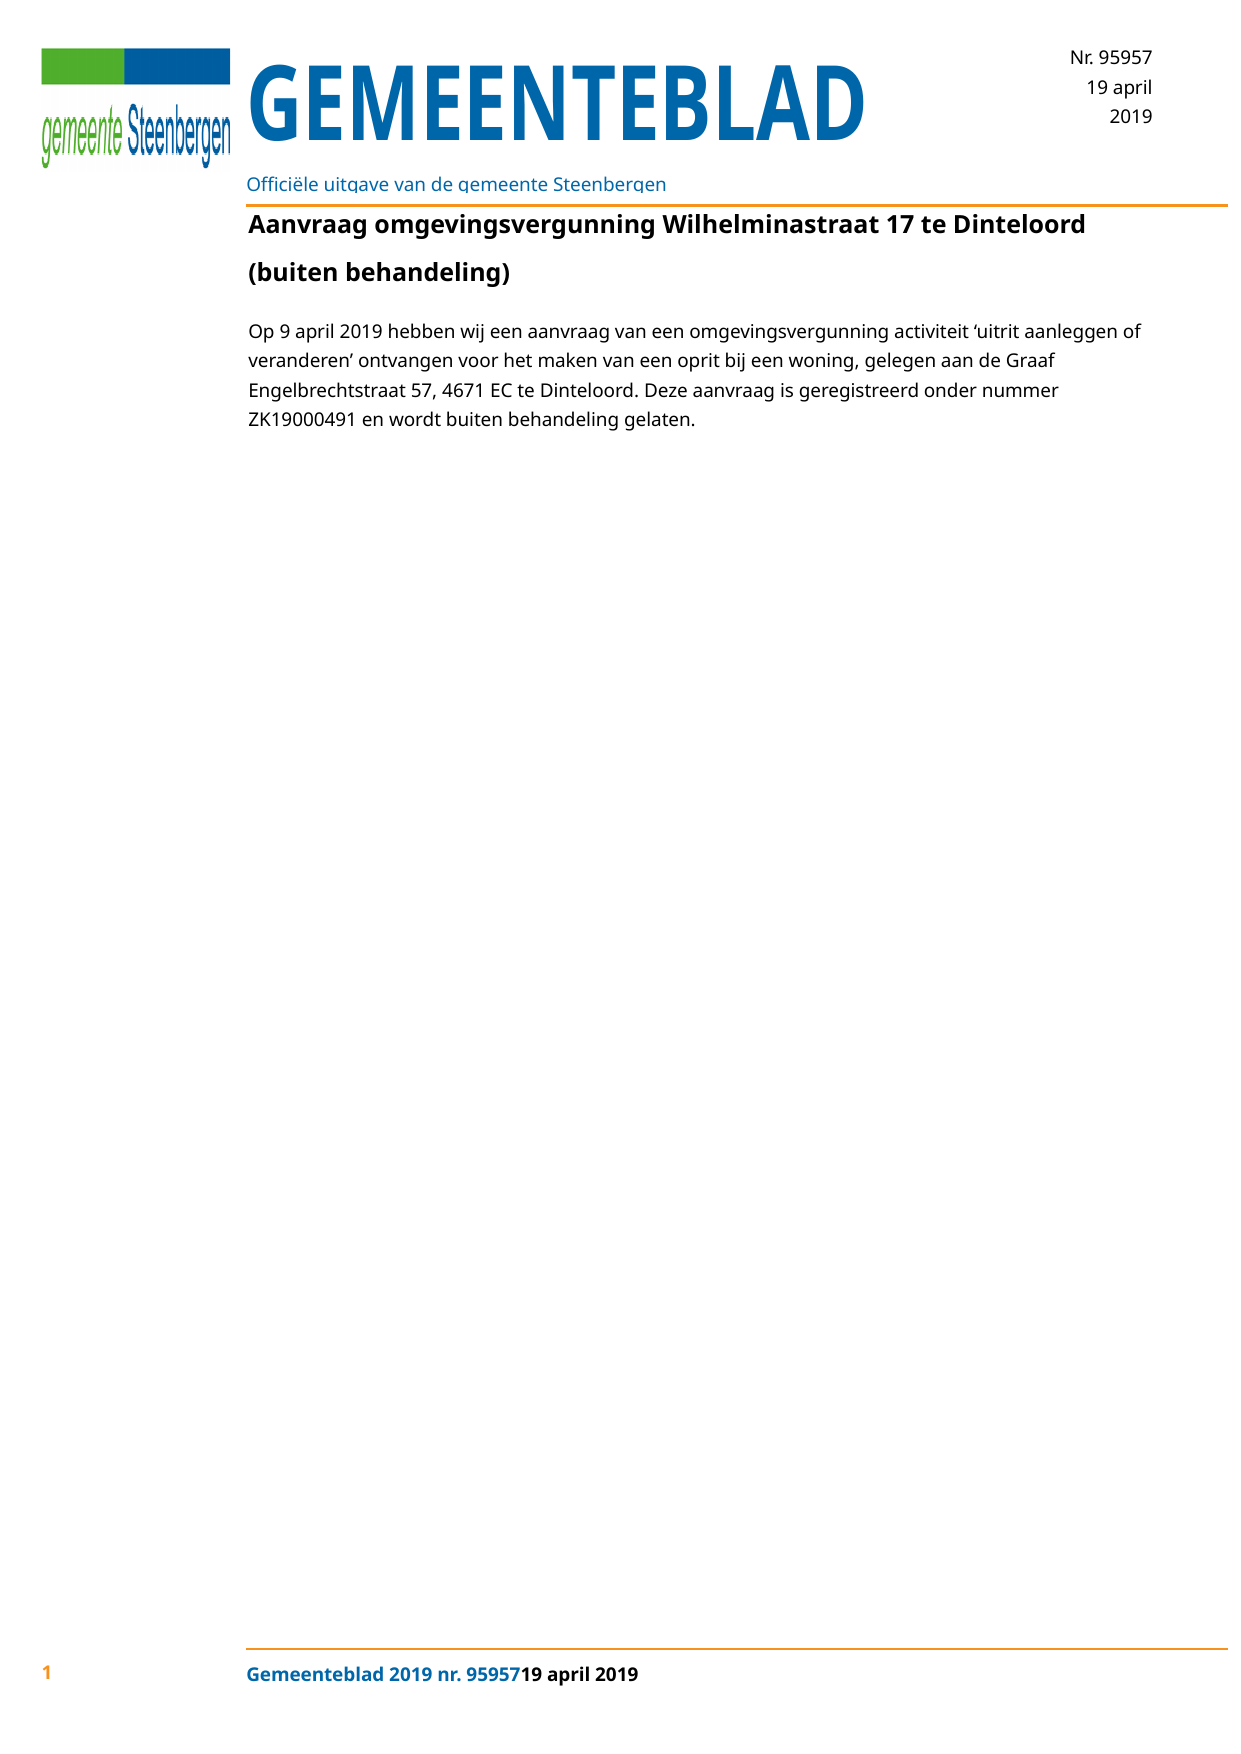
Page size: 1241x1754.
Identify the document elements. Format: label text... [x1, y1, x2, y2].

text Op 9 april 2019 hebben wij een aanvraag van een omgevingsvergunning activiteit ‘uitrit aanleggen of veranderen’ ontvangen voor het maken van een oprit bij een woning, gelegen aan de Graaf Engelbrechtstraat 57, 4671 EC te Dinteloord. Deze aanvraag is geregistreerd onder nummer ZK19000491 en wordt buiten behandeling gelaten. [248, 318, 1152, 432]
text Aanvraag omgevingsvergunning Wilhelminastraat 17 te Dinteloord (buiten behandeling) [248, 207, 1152, 288]
picture [41, 47, 231, 172]
